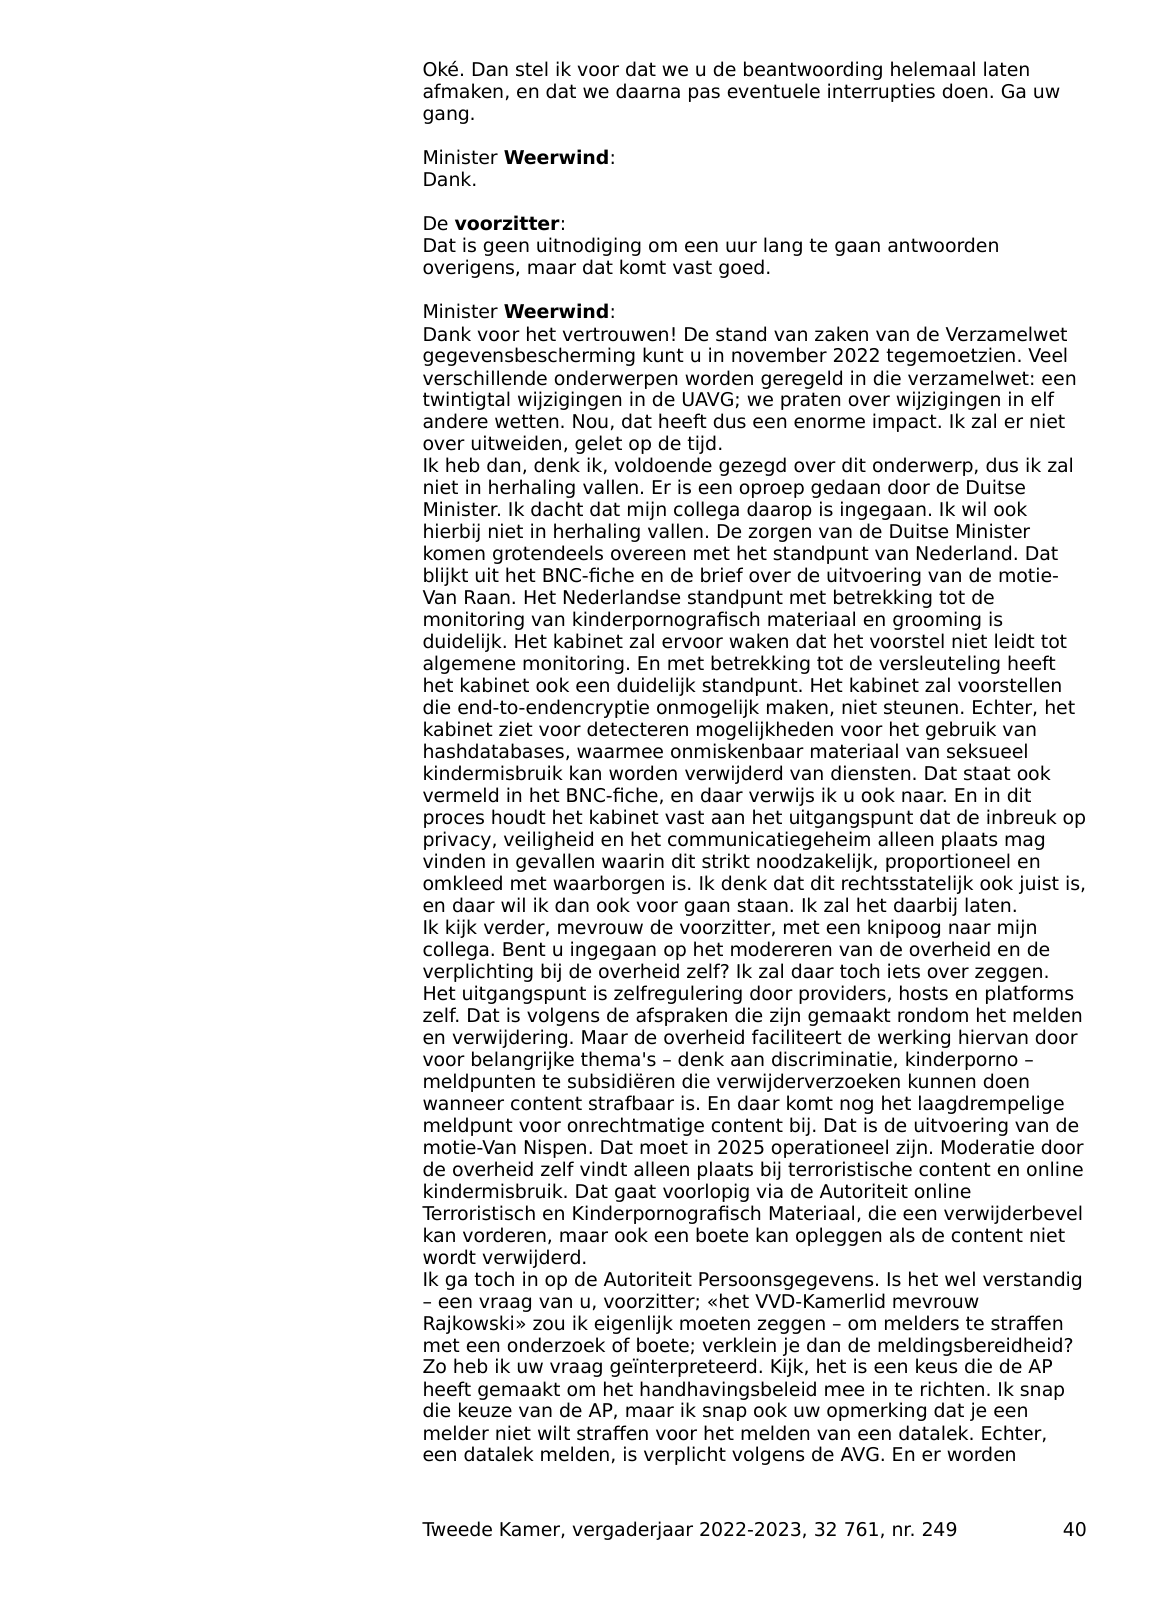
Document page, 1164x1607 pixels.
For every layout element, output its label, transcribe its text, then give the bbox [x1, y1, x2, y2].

text Ik kijk verder, mevrouw de voorzitter, met een knipoog naar mijn collega. Bent u ingegaan op het modereren van de overheid en de verplichting bij de overheid zelf? Ik zal daar toch iets over zeggen. Het uitgangspunt is zelfregulering door providers, hosts en platforms zelf. Dat is volgens de afspraken die zijn gemaakt rondom het melden en verwijdering. Maar de overheid faciliteert de werking hiervan door voor belangrijke thema's – denk aan discriminatie, kinderporno – meldpunten te subsidiëren die verwijderverzoeken kunnen doen wanneer content strafbaar is. En daar komt nog het laagdrempelige meldpunt voor onrechtmatige content bij. Dat is de uitvoering van de motie-Van Nispen. Dat moet in 2025 operationeel zijn. Moderatie door de overheid zelf vindt alleen plaats bij terroristische content en online kindermisbruik. Dat gaat voorlopig via de Autoriteit online Terroristisch en Kinderpornografisch Materiaal, die een verwijderbevel kan vorderen, maar ook een boete kan opleggen als de content niet wordt verwijderd. [422, 917, 1087, 1268]
text Dank voor het vertrouwen! De stand van zaken van de Verzamelwet gegevensbescherming kunt u in november 2022 tegemoetzien. Veel verschillende onderwerpen worden geregeld in die verzamelwet: een twintigtal wijzigingen in de UAVG; we praten over wijzigingen in elf andere wetten. Nou, dat heeft dus een enorme impact. Ik zal er niet over uitweiden, gelet op de tijd. [422, 323, 1087, 455]
text Dat is geen uitnodiging om een uur lang te gaan antwoorden overigens, maar dat komt vast goed. [422, 235, 1087, 279]
text Dank. [422, 169, 1087, 191]
text Oké. Dan stel ik voor dat we u de beantwoording helemaal laten afmaken, en dat we daarna pas eventuele interrupties doen. Ga uw gang. [422, 59, 1087, 125]
text Ik ga toch in op de Autoriteit Persoonsgegevens. Is het wel verstandig – een vraag van u, voorzitter; «het VVD-Kamerlid mevrouw Rajkowski» zou ik eigenlijk moeten zeggen – om melders te straffen met een onderzoek of boete; verklein je dan de meldingsbereidheid? Zo heb ik uw vraag geïnterpreteerd. Kijk, het is een keus die de AP heeft gemaakt om het handhavingsbeleid mee in te richten. Ik snap die keuze van de AP, maar ik snap ook uw opmerking dat je een melder niet wilt straffen voor het melden van een datalek. Echter, een datalek melden, is verplicht volgens de AVG. En er worden [422, 1268, 1087, 1466]
text De voorzitter: [422, 213, 1087, 235]
text Minister Weerwind: [422, 147, 1087, 169]
text Minister Weerwind: [422, 301, 1087, 323]
text Ik heb dan, denk ik, voldoende gezegd over dit onderwerp, dus ik zal niet in herhaling vallen. Er is een oproep gedaan door de Duitse Minister. Ik dacht dat mijn collega daarop is ingegaan. Ik wil ook hierbij niet in herhaling vallen. De zorgen van de Duitse Minister komen grotendeels overeen met het standpunt van Nederland. Dat blijkt uit het BNC-fiche en de brief over de uitvoering van de motie-Van Raan. Het Nederlandse standpunt met betrekking tot de monitoring van kinderpornografisch materiaal en grooming is duidelijk. Het kabinet zal ervoor waken dat het voorstel niet leidt tot algemene monitoring. En met betrekking tot de versleuteling heeft het kabinet ook een duidelijk standpunt. Het kabinet zal voorstellen die end-to-endencryptie onmogelijk maken, niet steunen. Echter, het kabinet ziet voor detecteren mogelijkheden voor het gebruik van hashdatabases, waarmee onmiskenbaar materiaal van seksueel kindermisbruik kan worden verwijderd van diensten. Dat staat ook vermeld in het BNC-fiche, en daar verwijs ik u ook naar. En in dit proces houdt het kabinet vast aan het uitgangspunt dat de inbreuk op privacy, veiligheid en het communicatiegeheim alleen plaats mag vinden in gevallen waarin dit strikt noodzakelijk, proportioneel en omkleed met waarborgen is. Ik denk dat dit rechtsstatelijk ook juist is, en daar wil ik dan ook voor gaan staan. Ik zal het daarbij laten. [422, 455, 1087, 917]
